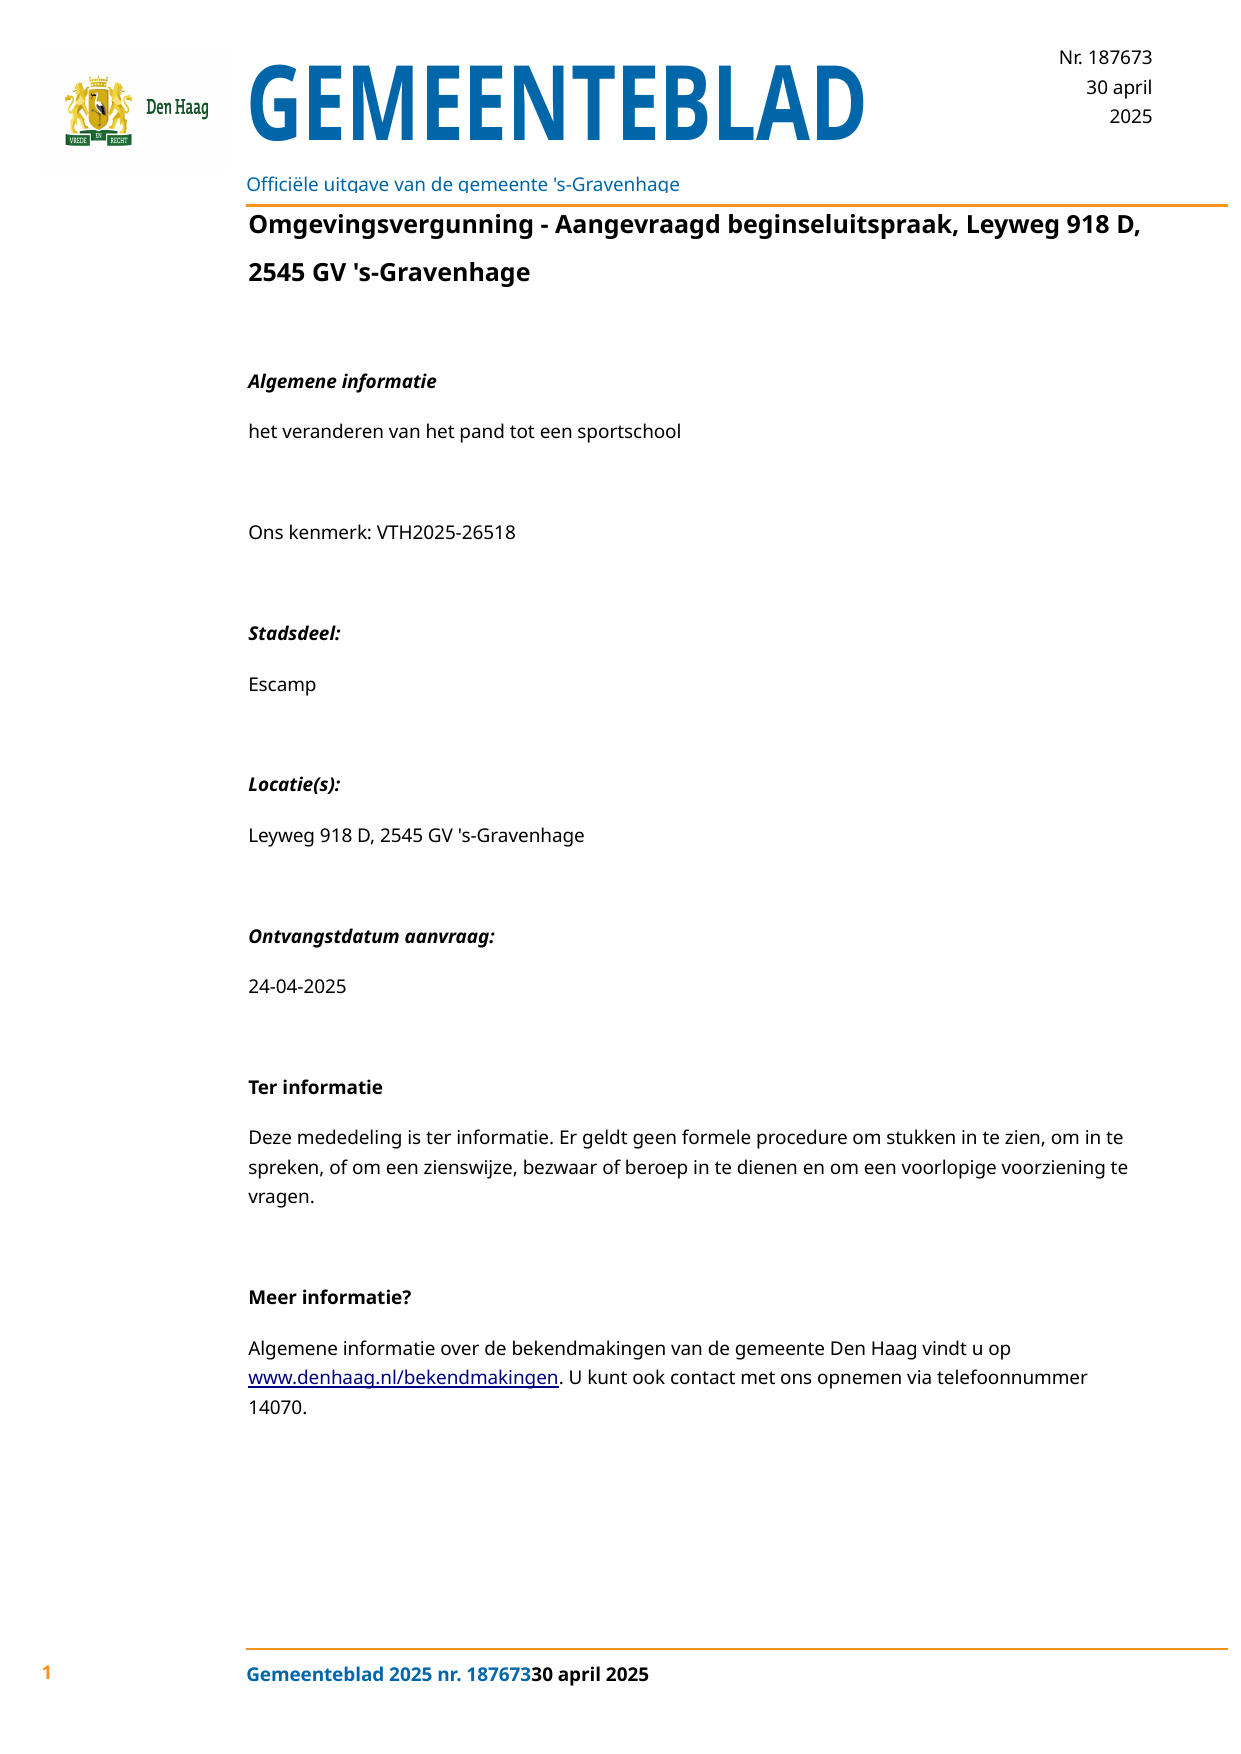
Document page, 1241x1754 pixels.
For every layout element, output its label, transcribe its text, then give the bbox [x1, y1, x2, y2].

text Ontvangstdatum aanvraag: [248, 923, 1152, 949]
picture [41, 47, 231, 172]
text Escamp [248, 671, 1152, 697]
text Meer informatie? [248, 1284, 1152, 1310]
text Ter informatie [248, 1074, 1152, 1100]
text Algemene informatie over de bekendmakingen van de gemeente Den Haag vindt u op www.denhaag.nl/bekendmakingen. U kunt ook contact met ons opnemen via telefoonnummer 14070. [248, 1335, 1152, 1420]
text Ons kenmerk: VTH2025-26518 [248, 519, 1152, 545]
text Leyweg 918 D, 2545 GV 's-Gravenhage [248, 822, 1152, 848]
text Stadsdeel: [248, 620, 1152, 646]
text Locatie(s): [248, 772, 1152, 797]
text Algemene informatie [248, 368, 1152, 394]
text 24-04-2025 [248, 973, 1152, 999]
text Omgevingsvergunning - Aangevraagd beginseluitspraak, Leyweg 918 D, 2545 GV 's-Gravenhage [248, 207, 1152, 288]
text het veranderen van het pand tot een sportschool [248, 419, 1152, 444]
text Deze mededeling is ter informatie. Er geldt geen formele procedure om stukken in te zien, om in te spreken, of om een zienswijze, bezwaar of beroep in te dienen en om een voorlopige voorziening te vragen. [248, 1124, 1152, 1209]
